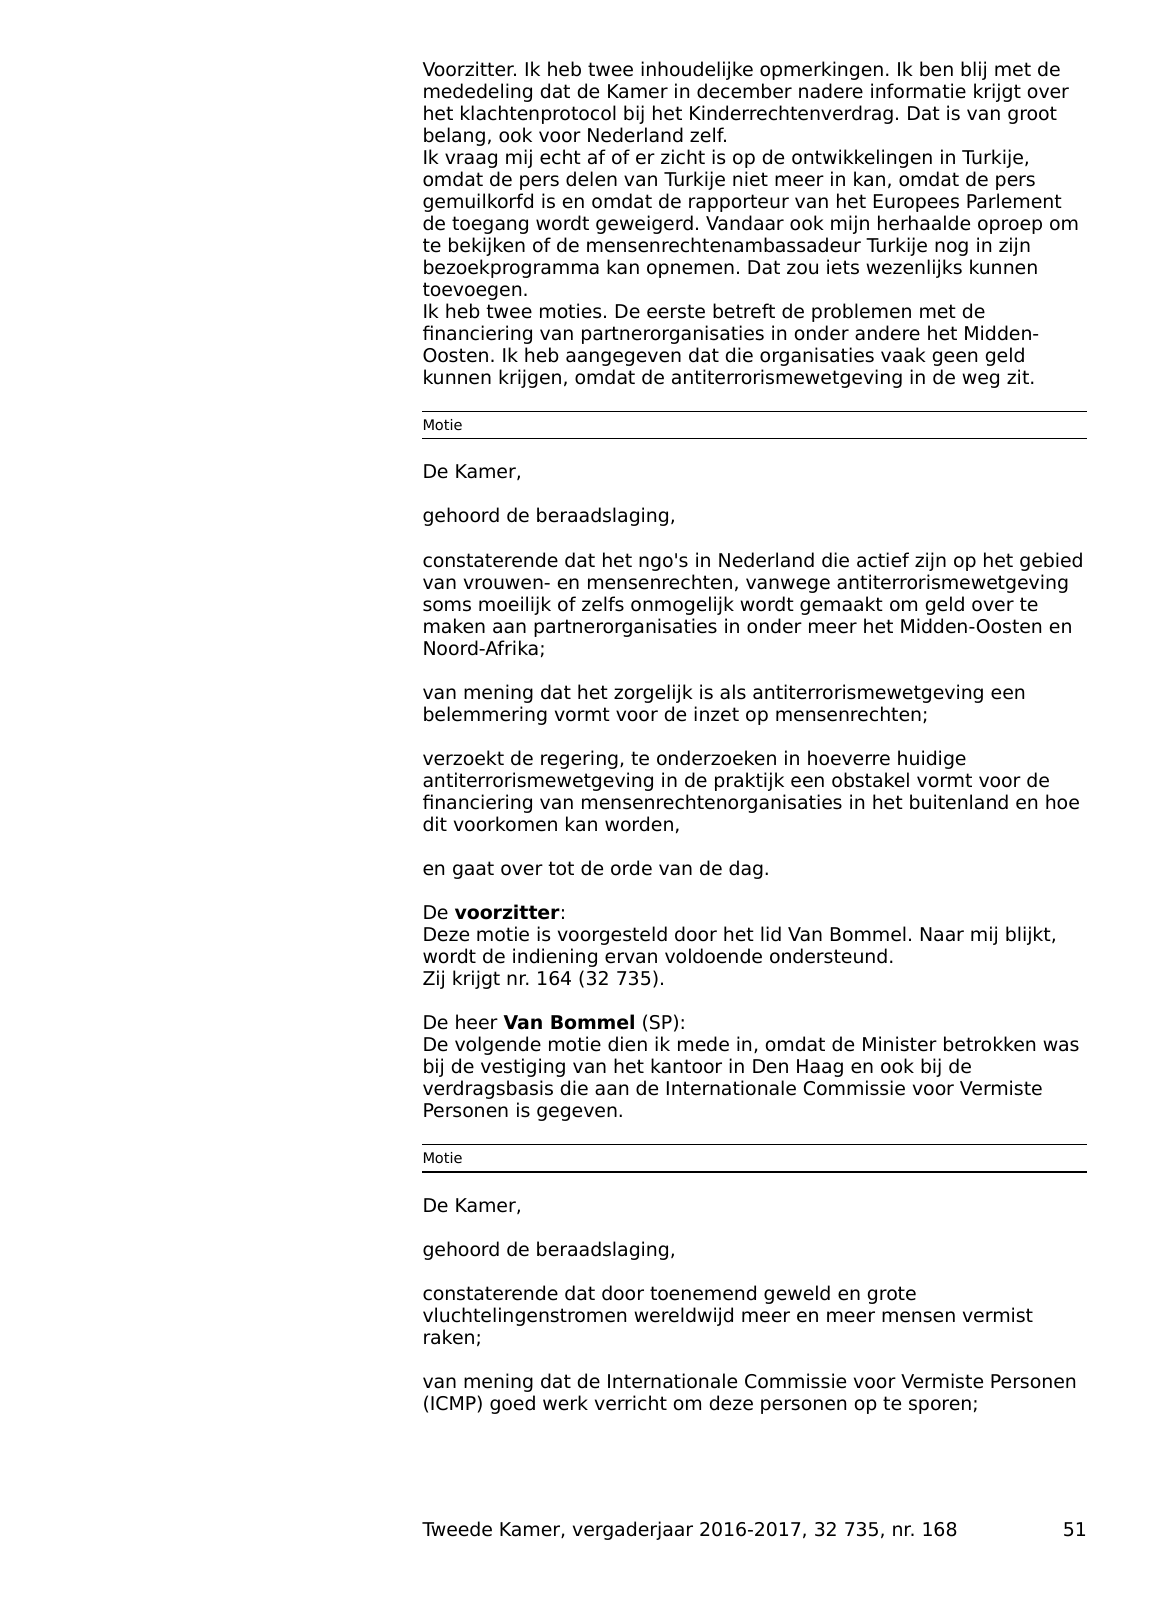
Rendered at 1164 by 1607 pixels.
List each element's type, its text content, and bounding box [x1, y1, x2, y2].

text Voorzitter. Ik heb twee inhoudelijke opmerkingen. Ik ben blij met de mededeling dat de Kamer in december nadere informatie krijgt over het klachtenprotocol bij het Kinderrechtenverdrag. Dat is van groot belang, ook voor Nederland zelf. [422, 59, 1087, 147]
text De heer Van Bommel (SP): [422, 1012, 1087, 1034]
text constaterende dat het ngo's in Nederland die actief zijn op het gebied van vrouwen- en mensenrechten, vanwege antiterrorismewetgeving soms moeilijk of zelfs onmogelijk wordt gemaakt om geld over te maken aan partnerorganisaties in onder meer het Midden-Oosten en Noord-Afrika; [422, 549, 1087, 659]
text Deze motie is voorgesteld door het lid Van Bommel. Naar mij blijkt, wordt de indiening ervan voldoende ondersteund. [422, 924, 1087, 968]
text De volgende motie dien ik mede in, omdat de Minister betrokken was bij de vestiging van het kantoor in Den Haag en ook bij de verdragsbasis die aan de Internationale Commissie voor Vermiste Personen is gegeven. [422, 1034, 1087, 1122]
text Ik heb twee moties. De eerste betreft de problemen met de financiering van partnerorganisaties in onder andere het Midden-Oosten. Ik heb aangegeven dat die organisaties vaak geen geld kunnen krijgen, omdat de antiterrorismewetgeving in de weg zit. [422, 301, 1087, 389]
text van mening dat de Internationale Commissie voor Vermiste Personen (ICMP) goed werk verricht om deze personen op te sporen; [422, 1371, 1087, 1415]
text Ik vraag mij echt af of er zicht is op de ontwikkelingen in Turkije, omdat de pers delen van Turkije niet meer in kan, omdat de pers gemuilkorfd is en omdat de rapporteur van het Europees Parlement de toegang wordt geweigerd. Vandaar ook mijn herhaalde oproep om te bekijken of de mensenrechtenambassadeur Turkije nog in zijn bezoekprogramma kan opnemen. Dat zou iets wezenlijks kunnen toevoegen. [422, 147, 1087, 301]
table_header Motie [422, 412, 1087, 438]
text en gaat over tot de orde van de dag. [422, 858, 1087, 880]
text gehoord de beraadslaging, [422, 505, 1087, 527]
text Zij krijgt nr. 164 (32 735). [422, 968, 1087, 990]
text constaterende dat door toenemend geweld en grote vluchtelingenstromen wereldwijd meer en meer mensen vermist raken; [422, 1283, 1087, 1349]
text De Kamer, [422, 1194, 1087, 1217]
table_header Motie [422, 1145, 1087, 1171]
text De voorzitter: [422, 902, 1087, 924]
text verzoekt de regering, te onderzoeken in hoeverre huidige antiterrorismewetgeving in de praktijk een obstakel vormt voor de financiering van mensenrechtenorganisaties in het buitenland en hoe dit voorkomen kan worden, [422, 748, 1087, 836]
text De Kamer, [422, 461, 1087, 483]
text gehoord de beraadslaging, [422, 1239, 1087, 1261]
text van mening dat het zorgelijk is als antiterrorismewetgeving een belemmering vormt voor de inzet op mensenrechten; [422, 682, 1087, 726]
